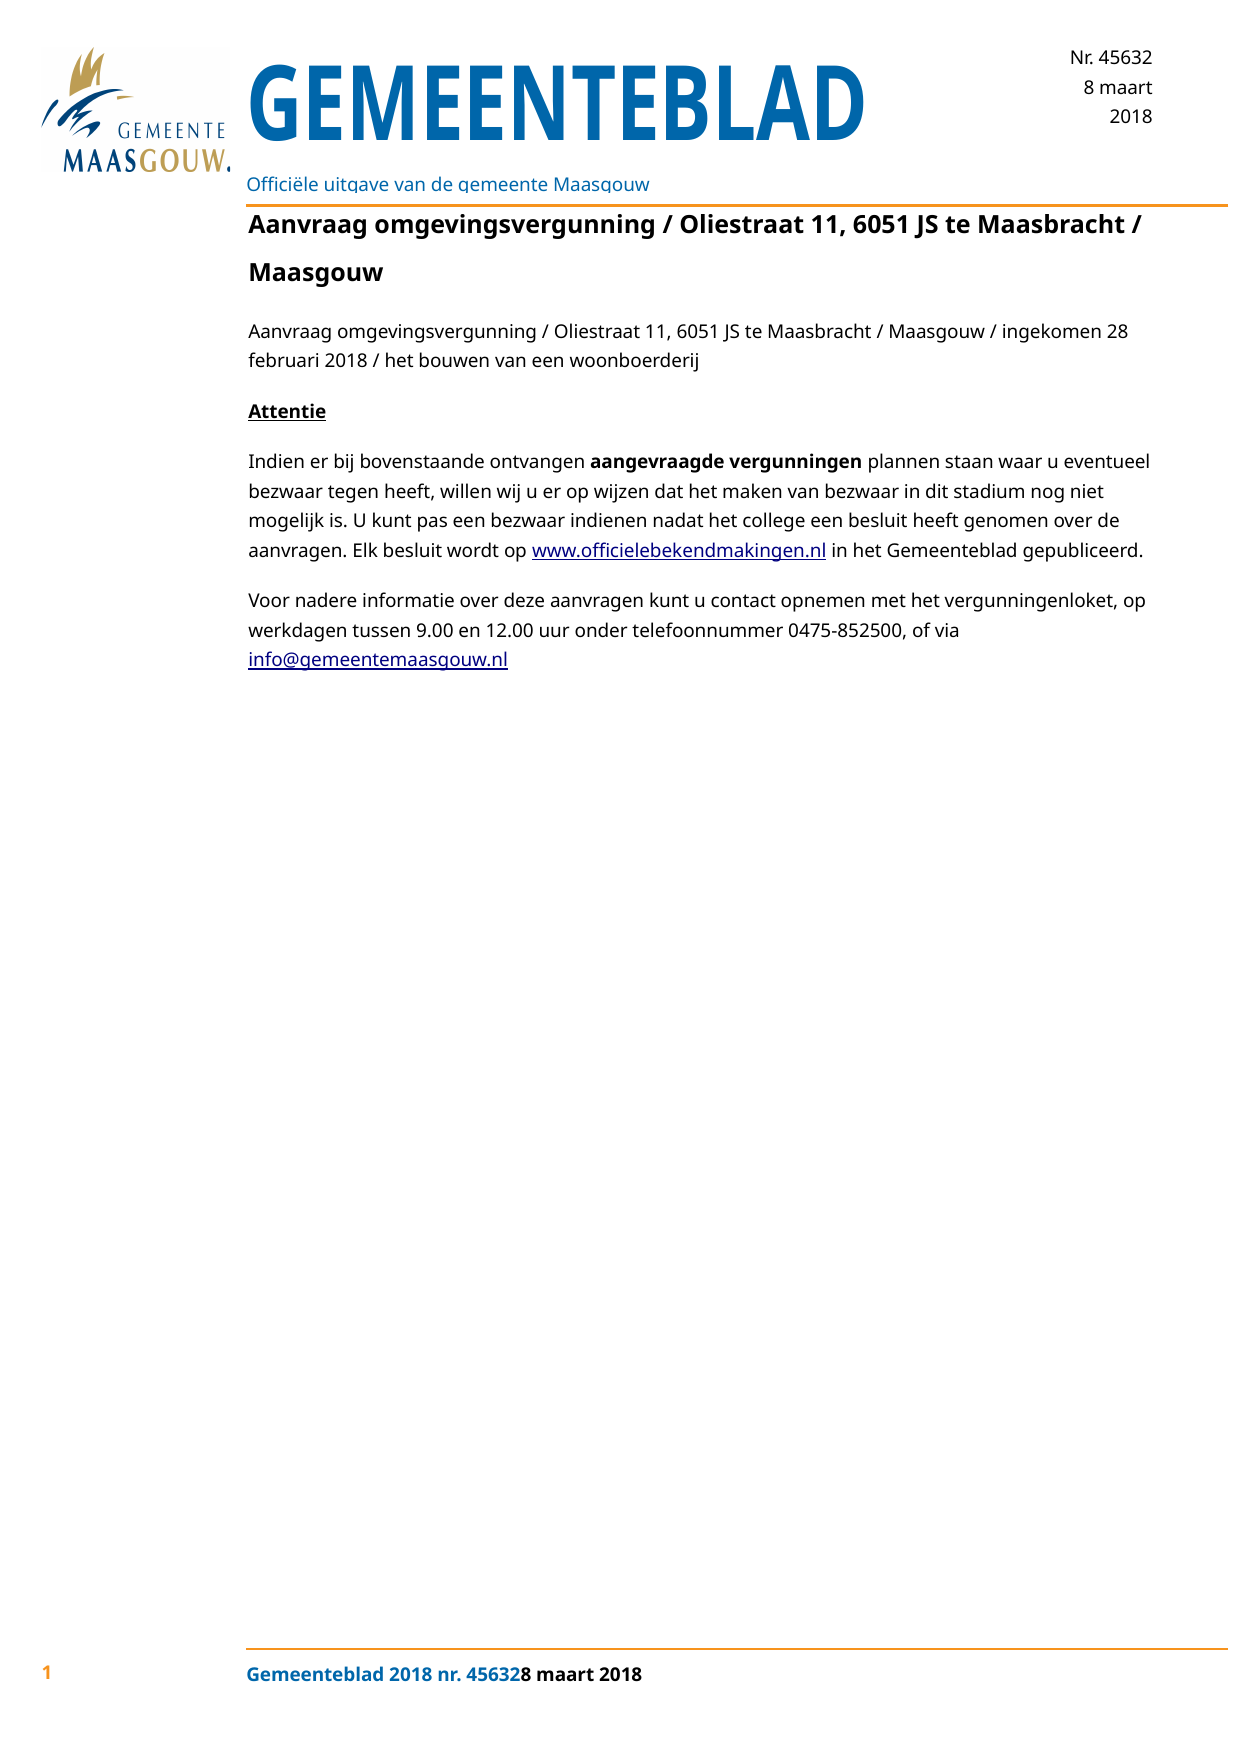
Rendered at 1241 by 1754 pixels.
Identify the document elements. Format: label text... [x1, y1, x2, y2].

picture [41, 47, 231, 172]
text Indien er bij bovenstaande ontvangen aangevraagde vergunningen plannen staan waar u eventueel bezwaar tegen heeft, willen wij u er op wijzen dat het maken van bezwaar in dit stadium nog niet mogelijk is. U kunt pas een bezwaar indienen nadat het college een besluit heeft genomen over de aanvragen. Elk besluit wordt op www.officielebekendmakingen.nl in het Gemeenteblad gepubliceerd. [248, 448, 1152, 563]
text Voor nadere informatie over deze aanvragen kunt u contact opnemen met het vergunningenloket, op werkdagen tussen 9.00 en 12.00 uur onder telefoonnummer 0475-852500, of via info@gemeentemaasgouw.nl [248, 587, 1152, 672]
text Attentie [248, 398, 1152, 424]
text Aanvraag omgevingsvergunning / Oliestraat 11, 6051 JS te Maasbracht / Maasgouw [248, 207, 1152, 288]
text Aanvraag omgevingsvergunning / Oliestraat 11, 6051 JS te Maasbracht / Maasgouw / ingekomen 28 februari 2018 / het bouwen van een woonboerderij [248, 318, 1152, 373]
